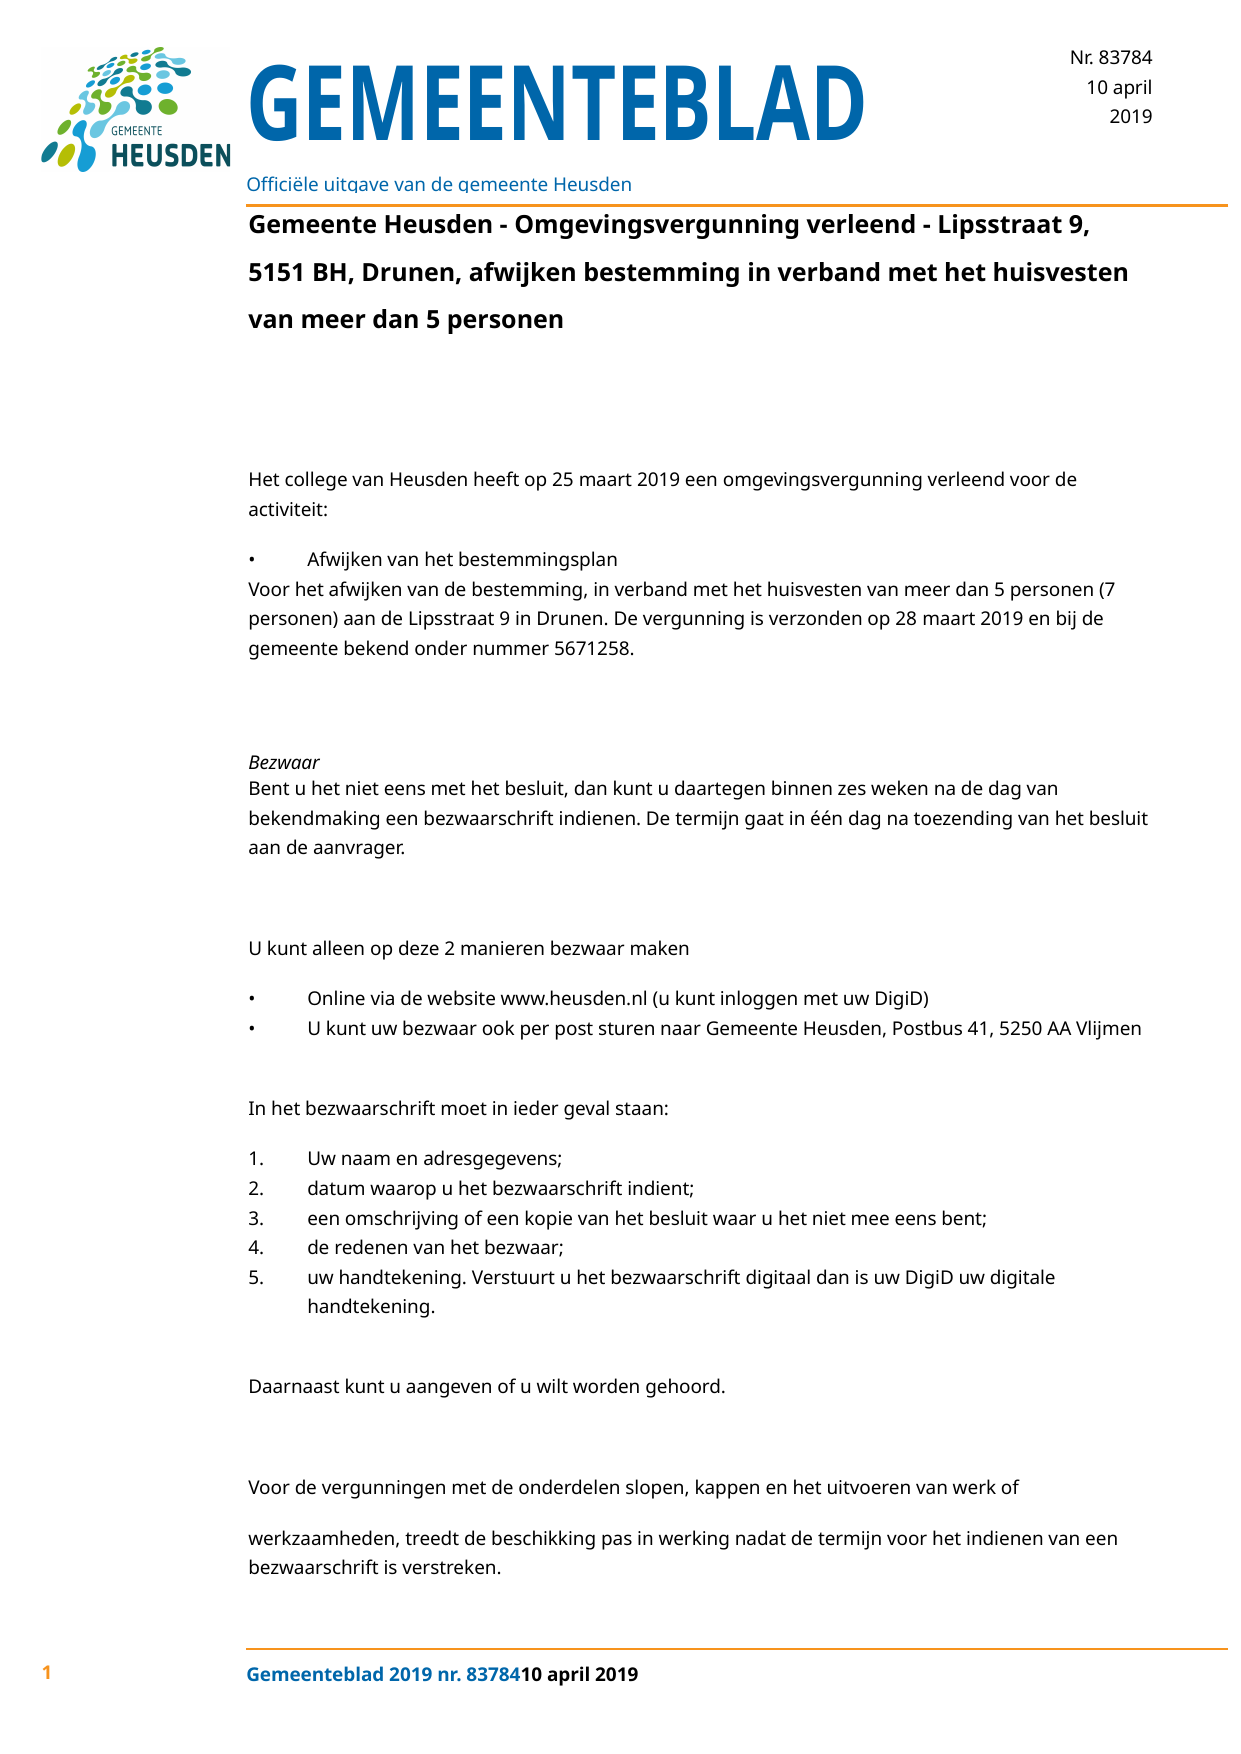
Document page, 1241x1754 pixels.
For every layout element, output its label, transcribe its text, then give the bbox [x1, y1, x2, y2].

list een omschrijving of een kopie van het besluit waar u het niet mee eens bent; [248, 1205, 1152, 1231]
text Bent u het niet eens met het besluit, dan kunt u daartegen binnen zes weken na de dag van bekendmaking een bezwaarschrift indienen. De termijn gaat in één dag na toezending van het besluit aan de aanvrager. [248, 775, 1152, 860]
text werkzaamheden, treedt de beschikking pas in werking nadat de termijn voor het indienen van een bezwaarschrift is verstreken. [248, 1525, 1152, 1580]
text Daarnaast kunt u aangeven of u wilt worden gehoord. [248, 1373, 1152, 1399]
list de redenen van het bezwaar; [248, 1234, 1152, 1260]
list Online via de website www.heusden.nl (u kunt inloggen met uw DigiD) [248, 986, 1152, 1011]
text Gemeente Heusden - Omgevingsvergunning verleend - Lipsstraat 9, 5151 BH, Drunen, afwijken bestemming in verband met het huisvesten van meer dan 5 personen [248, 207, 1152, 336]
picture [41, 47, 231, 172]
list Afwijken van het bestemmingsplan [248, 546, 1152, 572]
text In het bezwaarschrift moet in ieder geval staan: [248, 1095, 1152, 1121]
text Bezwaar [248, 749, 1152, 775]
text Het college van Heusden heeft op 25 maart 2019 een omgevingsvergunning verleend voor de activiteit: [248, 466, 1152, 522]
text Voor het afwijken van de bestemming, in verband met het huisvesten van meer dan 5 personen (7 personen) aan de Lipsstraat 9 in Drunen. De vergunning is verzonden op 28 maart 2019 en bij de gemeente bekend onder nummer 5671258. [248, 576, 1152, 661]
text U kunt alleen op deze 2 manieren bezwaar maken [248, 935, 1152, 961]
list U kunt uw bezwaar ook per post sturen naar Gemeente Heusden, Postbus 41, 5250 AA Vlijmen [248, 1015, 1152, 1041]
list Uw naam en adresgegevens; [248, 1146, 1152, 1171]
list datum waarop u het bezwaarschrift indient; [248, 1175, 1152, 1201]
list uw handtekening. Verstuurt u het bezwaarschrift digitaal dan is uw DigiD uw digitale handtekening. [248, 1264, 1152, 1319]
text Voor de vergunningen met de onderdelen slopen, kappen en het uitvoeren van werk of [248, 1474, 1152, 1500]
